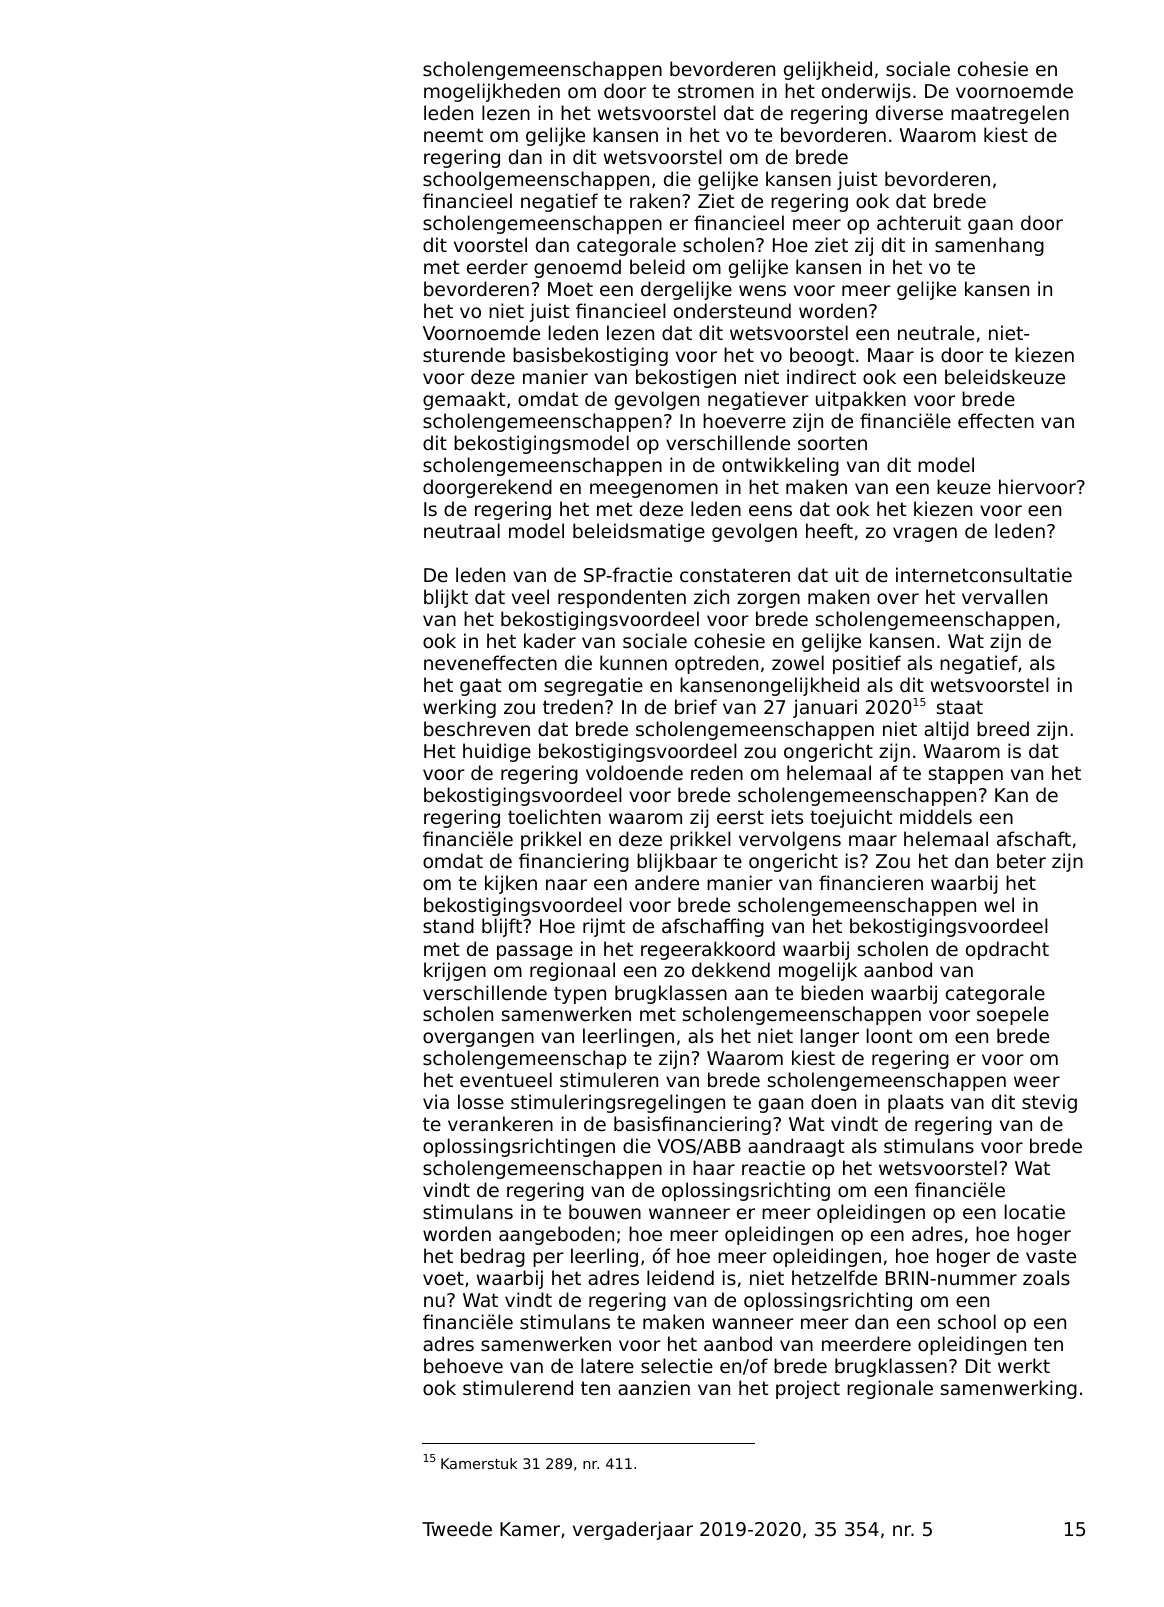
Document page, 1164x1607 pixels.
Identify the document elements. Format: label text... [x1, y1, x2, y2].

text Kamerstuk 31 289, nr. 411. [422, 1452, 1087, 1474]
text scholengemeenschappen bevorderen gelijkheid, sociale cohesie en mogelijkheden om door te stromen in het onderwijs. De voornoemde leden lezen in het wetsvoorstel dat de regering diverse maatregelen neemt om gelijke kansen in het vo te bevorderen. Waarom kiest de regering dan in dit wetsvoorstel om de brede schoolgemeenschappen, die gelijke kansen juist bevorderen, financieel negatief te raken? Ziet de regering ook dat brede scholengemeenschappen er financieel meer op achteruit gaan door dit voorstel dan categorale scholen? Hoe ziet zij dit in samenhang met eerder genoemd beleid om gelijke kansen in het vo te bevorderen? Moet een dergelijke wens voor meer gelijke kansen in het vo niet juist financieel ondersteund worden? [422, 59, 1087, 323]
text Voornoemde leden lezen dat dit wetsvoorstel een neutrale, niet-sturende basisbekostiging voor het vo beoogt. Maar is door te kiezen voor deze manier van bekostigen niet indirect ook een beleidskeuze gemaakt, omdat de gevolgen negatiever uitpakken voor brede scholengemeenschappen? In hoeverre zijn de financiële effecten van dit bekostigingsmodel op verschillende soorten scholengemeenschappen in de ontwikkeling van dit model doorgerekend en meegenomen in het maken van een keuze hiervoor? Is de regering het met deze leden eens dat ook het kiezen voor een neutraal model beleidsmatige gevolgen heeft, zo vragen de leden? [422, 323, 1087, 543]
text De leden van de SP-fractie constateren dat uit de internetconsultatie blijkt dat veel respondenten zich zorgen maken over het vervallen van het bekostigingsvoordeel voor brede scholengemeenschappen, ook in het kader van sociale cohesie en gelijke kansen. Wat zijn de neveneffecten die kunnen optreden, zowel positief als negatief, als het gaat om segregatie en kansenongelijkheid als dit wetsvoorstel in werking zou treden? In de brief van 27 januari 2020 staat beschreven dat brede scholengemeenschappen niet altijd breed zijn. Het huidige bekostigingsvoordeel zou ongericht zijn. Waarom is dat voor de regering voldoende reden om helemaal af te stappen van het bekostigingsvoordeel voor brede scholengemeenschappen? Kan de regering toelichten waarom zij eerst iets toejuicht middels een financiële prikkel en deze prikkel vervolgens maar helemaal afschaft, omdat de financiering blijkbaar te ongericht is? Zou het dan beter zijn om te kijken naar een andere manier van financieren waarbij het bekostigingsvoordeel voor brede scholengemeenschappen wel in stand blijft? Hoe rijmt de afschaffing van het bekostigingsvoordeel met de passage in het regeerakkoord waarbij scholen de opdracht krijgen om regionaal een zo dekkend mogelijk aanbod van verschillende typen brugklassen aan te bieden waarbij categorale scholen samenwerken met scholengemeenschappen voor soepele overgangen van leerlingen, als het niet langer loont om een brede scholengemeenschap te zijn? Waarom kiest de regering er voor om het eventueel stimuleren van brede scholengemeenschappen weer via losse stimuleringsregelingen te gaan doen in plaats van dit stevig te verankeren in de basisfinanciering? Wat vindt de regering van de oplossingsrichtingen die VOS/ABB aandraagt als stimulans voor brede scholengemeenschappen in haar reactie op het wetsvoorstel? Wat vindt de regering van de oplossingsrichting om een financiële stimulans in te bouwen wanneer er meer opleidingen op een locatie worden aangeboden; hoe meer opleidingen op een adres, hoe hoger het bedrag per leerling, óf hoe meer opleidingen, hoe hoger de vaste voet, waarbij het adres leidend is, niet hetzelfde BRIN-nummer zoals nu? Wat vindt de regering van de oplossingsrichting om een financiële stimulans te maken wanneer meer dan een school op een adres samenwerken voor het aanbod van meerdere opleidingen ten behoeve van de latere selectie en/of brede brugklassen? Dit werkt ook stimulerend ten aanzien van het project regionale samenwerking. [422, 565, 1087, 1400]
